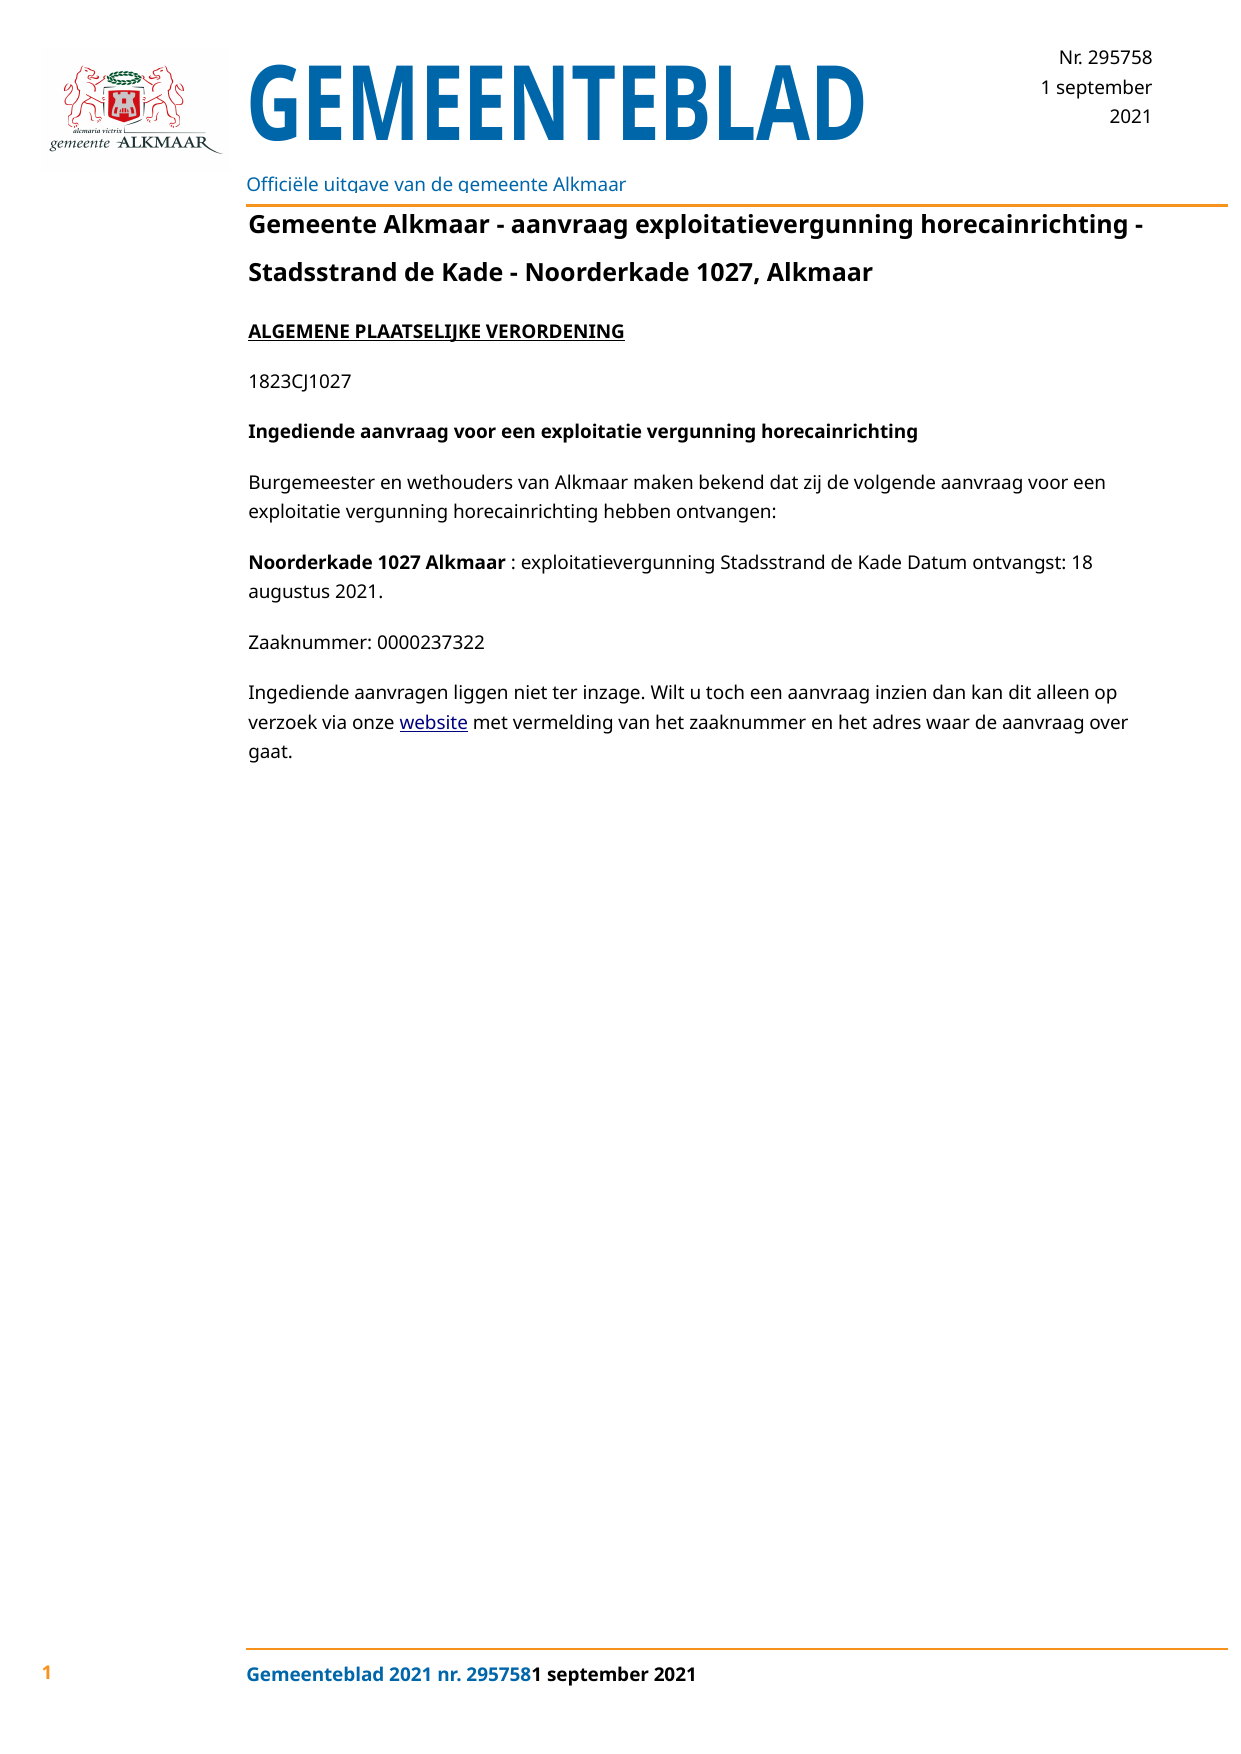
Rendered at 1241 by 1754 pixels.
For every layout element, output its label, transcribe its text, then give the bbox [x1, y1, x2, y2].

picture [41, 47, 231, 172]
text ALGEMENE PLAATSELIJKE VERORDENING [248, 318, 1152, 344]
text Noorderkade 1027 Alkmaar : exploitatievergunning Stadsstrand de Kade Datum ontvangst: 18 augustus 2021. [248, 549, 1152, 604]
text Zaaknummer: 0000237322 [248, 629, 1152, 655]
text Burgemeester en wethouders van Alkmaar maken bekend dat zij de volgende aanvraag voor een exploitatie vergunning horecainrichting hebben ontvangen: [248, 469, 1152, 524]
text Gemeente Alkmaar - aanvraag exploitatievergunning horecainrichting - Stadsstrand de Kade - Noorderkade 1027, Alkmaar [248, 207, 1152, 288]
text 1823CJ1027 [248, 368, 1152, 394]
text Ingediende aanvraag voor een exploitatie vergunning horecainrichting [248, 419, 1152, 444]
text Ingediende aanvragen liggen niet ter inzage. Wilt u toch een aanvraag inzien dan kan dit alleen op verzoek via onze website met vermelding van het zaaknummer en het adres waar de aanvraag over gaat. [248, 679, 1152, 764]
